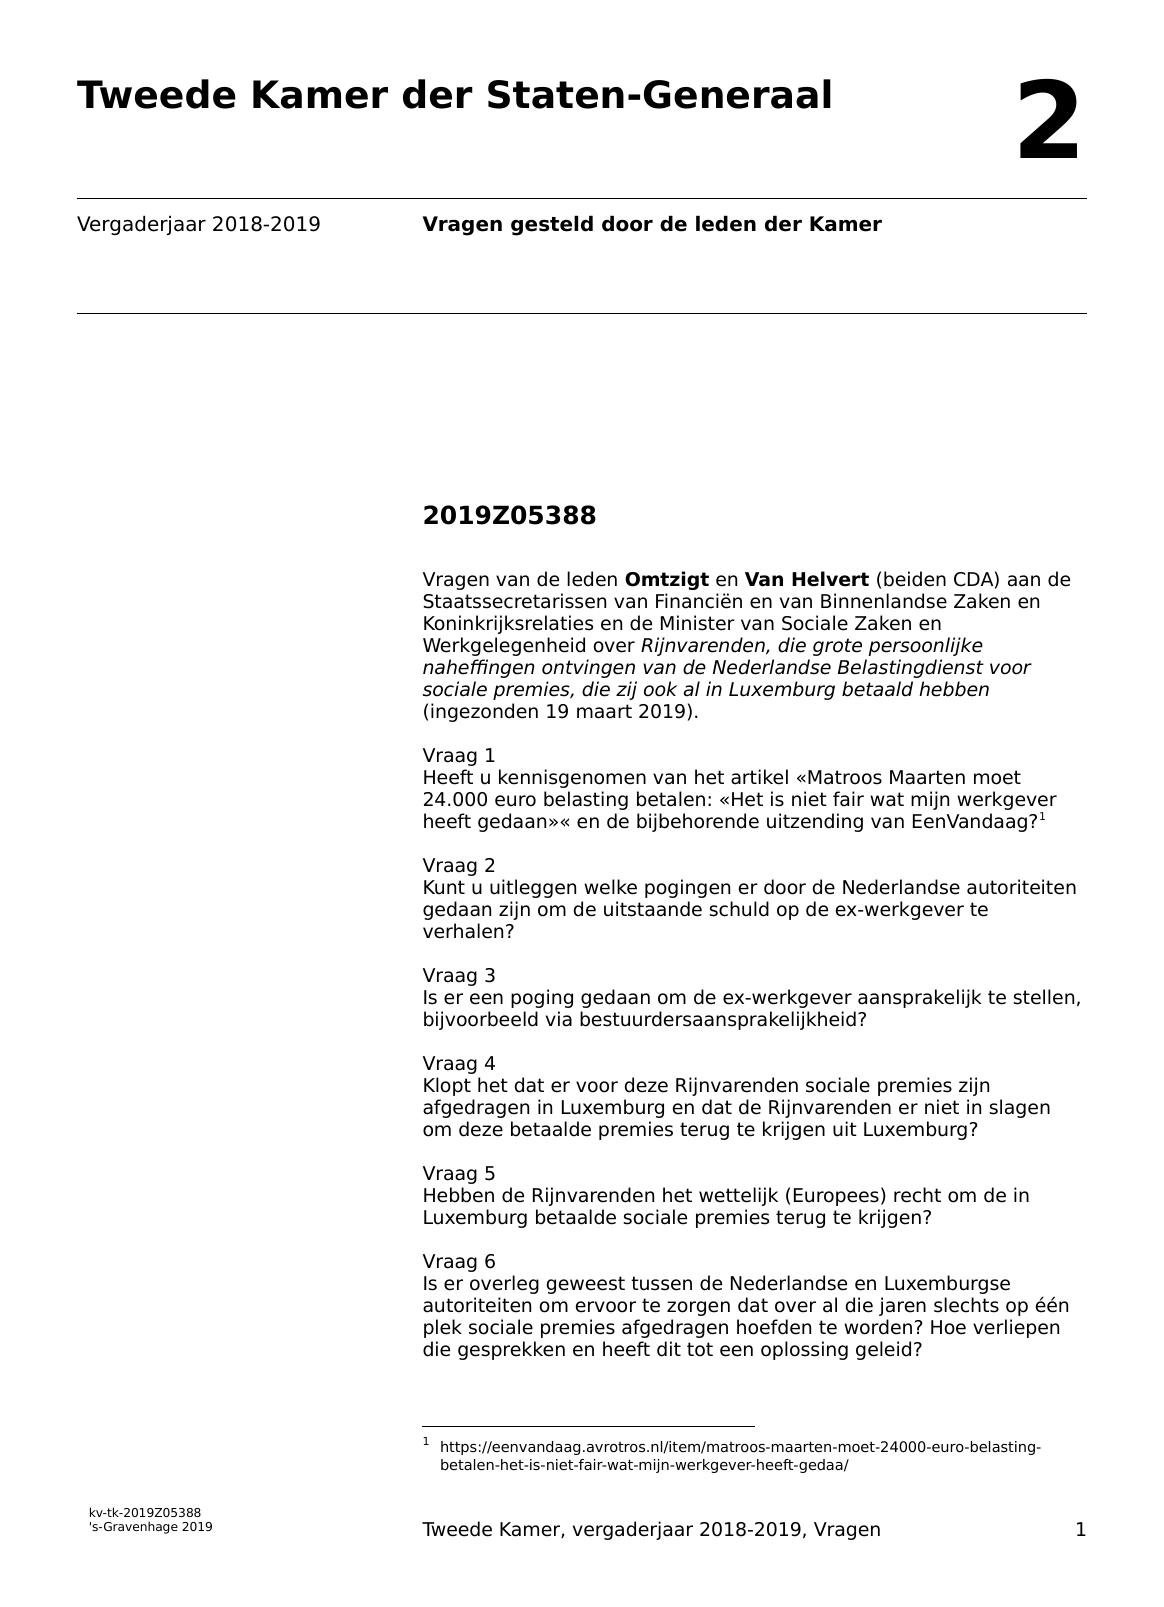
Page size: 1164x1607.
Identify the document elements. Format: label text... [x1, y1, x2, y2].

text Vraag 1 [422, 745, 1087, 767]
text Vraag 3 [422, 965, 1087, 987]
table_header Tweede Kamer der Staten-Generaal [77, 59, 886, 198]
text Heeft u kennisgenomen van het artikel «Matroos Maarten moet 24.000 euro belasting betalen: «Het is niet fair wat mijn werkgever heeft gedaan»« en de bijbehorende uitzending van EenVandaag? [422, 767, 1087, 833]
text 2019Z05388 [422, 501, 1087, 531]
text https://eenvandaag.avrotros.nl/item/matroos-maarten-moet-24000-euro-belasting-betalen-het-is-niet-fair-wat-mijn-werkgever-heeft-gedaa/ [422, 1435, 1087, 1474]
text 's-Gravenhage 2019 [88, 1520, 323, 1534]
table_header 2 [886, 59, 1087, 198]
text Vragen van de leden Omtzigt en Van Helvert (beiden CDA) aan de Staatssecretarissen van Financiën en van Binnenlandse Zaken en Koninkrijksrelaties en de Minister van Sociale Zaken en Werkgelegenheid over Rijnvarenden, die grote persoonlijke naheffingen ontvingen van de Nederlandse Belastingdienst voor sociale premies, die zij ook al in Luxemburg betaald hebben (ingezonden 19 maart 2019). [422, 569, 1087, 723]
text Kunt u uitleggen welke pogingen er door de Nederlandse autoriteiten gedaan zijn om de uitstaande schuld op de ex-werkgever te verhalen? [422, 877, 1087, 943]
text Vraag 6 [422, 1251, 1087, 1273]
text Vraag 4 [422, 1053, 1087, 1075]
table_cell Vragen gesteld door de leden der Kamer [422, 199, 1087, 313]
text Is er een poging gedaan om de ex-werkgever aansprakelijk te stellen, bijvoorbeeld via bestuurdersaansprakelijkheid? [422, 987, 1087, 1031]
text Klopt het dat er voor deze Rijnvarenden sociale premies zijn afgedragen in Luxemburg en dat de Rijnvarenden er niet in slagen om deze betaalde premies terug te krijgen uit Luxemburg? [422, 1075, 1087, 1141]
text Vraag 2 [422, 855, 1087, 877]
text Hebben de Rijnvarenden het wettelijk (Europees) recht om de in Luxemburg betaalde sociale premies terug te krijgen? [422, 1185, 1087, 1229]
text kv-tk-2019Z05388 [88, 1506, 323, 1520]
table_cell Vergaderjaar 2018-2019 [77, 199, 422, 313]
text Is er overleg geweest tussen de Nederlandse en Luxemburgse autoriteiten om ervoor te zorgen dat over al die jaren slechts op één plek sociale premies afgedragen hoefden te worden? Hoe verliepen die gesprekken en heeft dit tot een oplossing geleid? [422, 1273, 1087, 1361]
text Vraag 5 [422, 1163, 1087, 1185]
